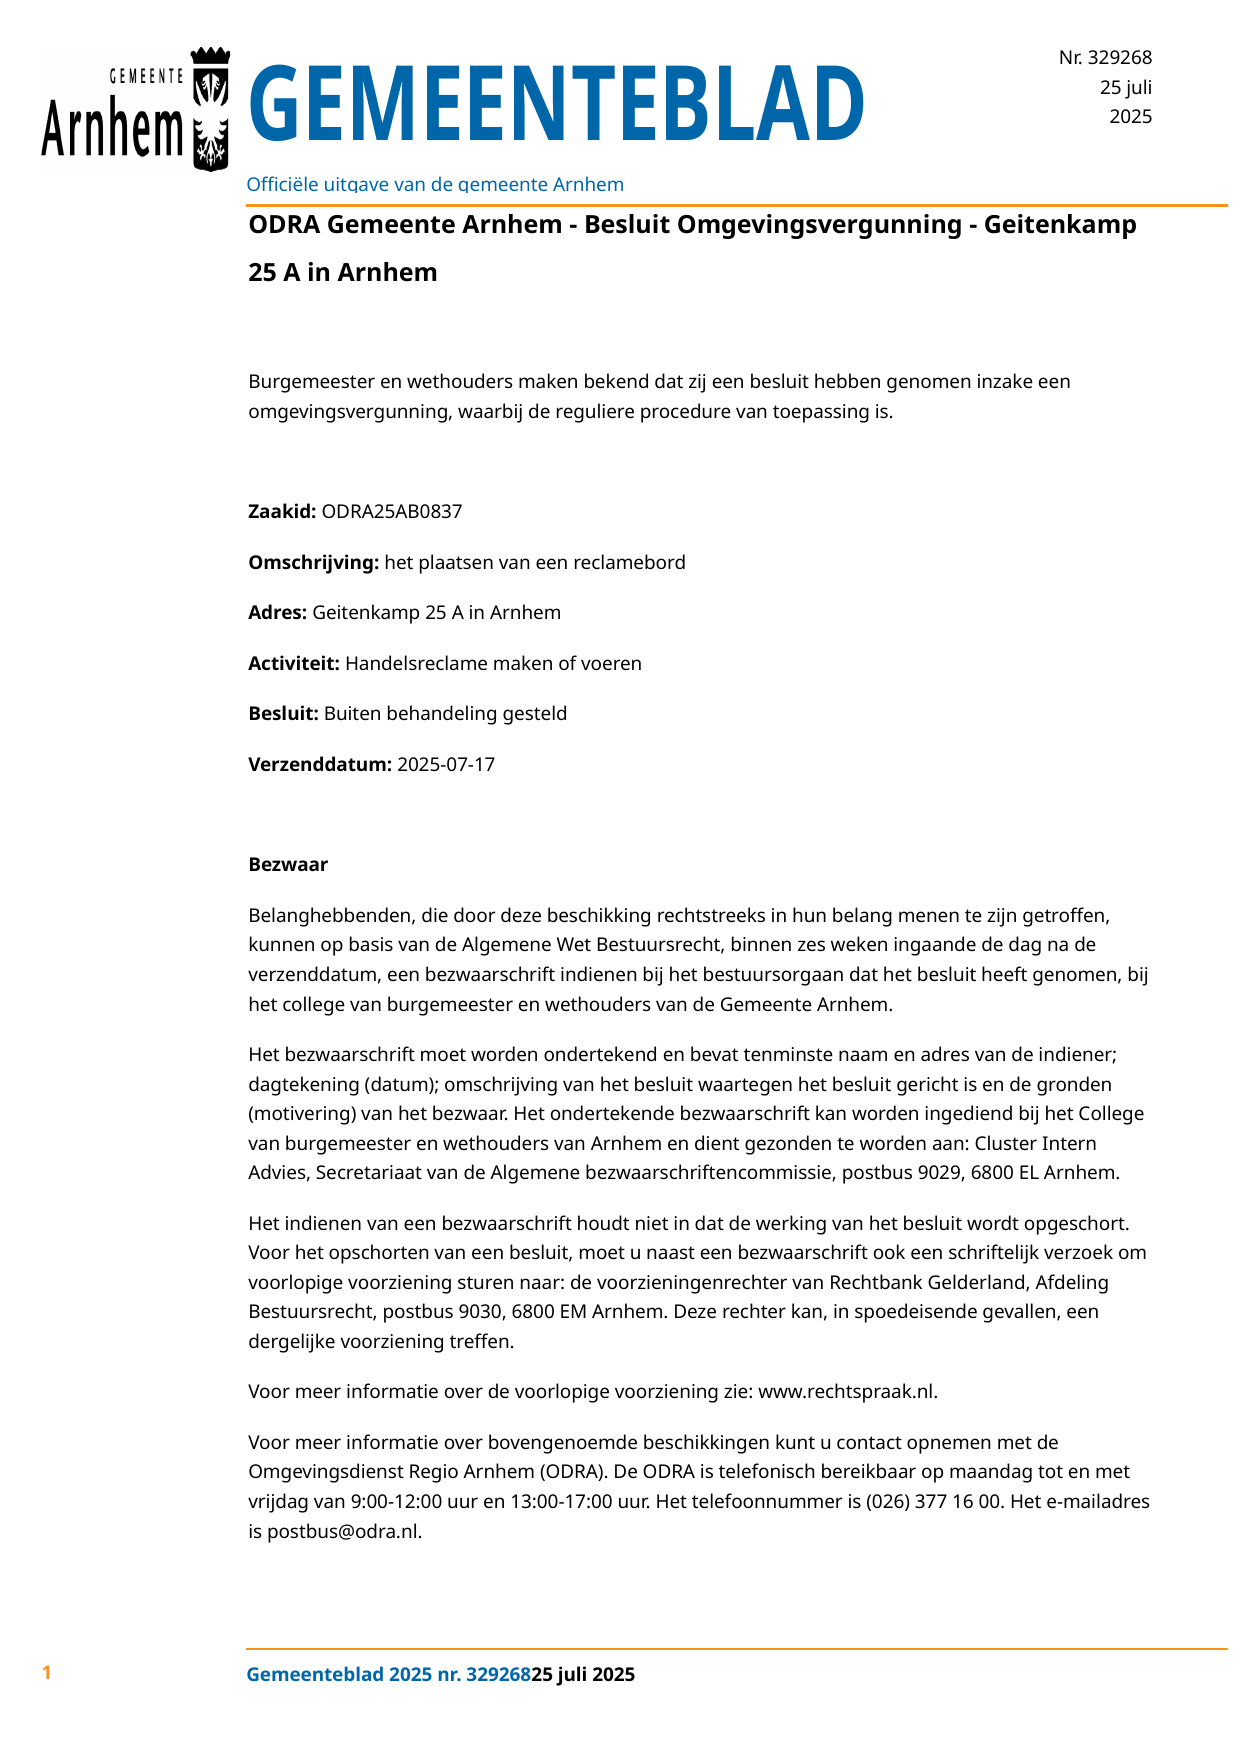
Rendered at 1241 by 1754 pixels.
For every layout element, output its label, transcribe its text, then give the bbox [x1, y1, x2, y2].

text Burgemeester en wethouders maken bekend dat zij een besluit hebben genomen inzake een omgevingsvergunning, waarbij de reguliere procedure van toepassing is. [248, 368, 1152, 424]
text Het indienen van een bezwaarschrift houdt niet in dat de werking van het besluit wordt opgeschort. Voor het opschorten van een besluit, moet u naast een bezwaarschrift ook een schriftelijk verzoek om voorlopige voorziening sturen naar: de voorzieningenrechter van Rechtbank Gelderland, Afdeling Bestuursrecht, postbus 9030, 6800 EM Arnhem. Deze rechter kan, in spoedeisende gevallen, een dergelijke voorziening treffen. [248, 1210, 1152, 1354]
picture [41, 47, 231, 172]
text Bezwaar [248, 852, 1152, 877]
text Adres: Geitenkamp 25 A in Arnhem [248, 599, 1152, 625]
text Omschrijving: het plaatsen van een reclamebord [248, 549, 1152, 575]
text Besluit: Buiten behandeling gesteld [248, 700, 1152, 726]
text Zaakid: ODRA25AB0837 [248, 499, 1152, 524]
text Voor meer informatie over bovengenoemde beschikkingen kunt u contact opnemen met de Omgevingsdienst Regio Arnhem (ODRA). De ODRA is telefonisch bereikbaar op maandag tot en met vrijdag van 9:00-12:00 uur en 13:00-17:00 uur. Het telefoonnummer is (026) 377 16 00. Het e-mailadres is postbus@odra.nl. [248, 1429, 1152, 1544]
text ODRA Gemeente Arnhem - Besluit Omgevingsvergunning - Geitenkamp 25 A in Arnhem [248, 207, 1152, 288]
text Verzenddatum: 2025-07-17 [248, 751, 1152, 777]
text Belanghebbenden, die door deze beschikking rechtstreeks in hun belang menen te zijn getroffen, kunnen op basis van de Algemene Wet Bestuursrecht, binnen zes weken ingaande de dag na de verzenddatum, een bezwaarschrift indienen bij het bestuursorgaan dat het besluit heeft genomen, bij het college van burgemeester en wethouders van de Gemeente Arnhem. [248, 902, 1152, 1017]
text Het bezwaarschrift moet worden ondertekend en bevat tenminste naam en adres van de indiener; dagtekening (datum); omschrijving van het besluit waartegen het besluit gericht is en de gronden (motivering) van het bezwaar. Het ondertekende bezwaarschrift kan worden ingediend bij het College van burgemeester en wethouders van Arnhem en dient gezonden te worden aan: Cluster Intern Advies, Secretariaat van de Algemene bezwaarschriftencommissie, postbus 9029, 6800 EL Arnhem. [248, 1041, 1152, 1185]
text Activiteit: Handelsreclame maken of voeren [248, 650, 1152, 676]
text Voor meer informatie over de voorlopige voorziening zie: www.rechtspraak.nl. [248, 1379, 1152, 1404]
